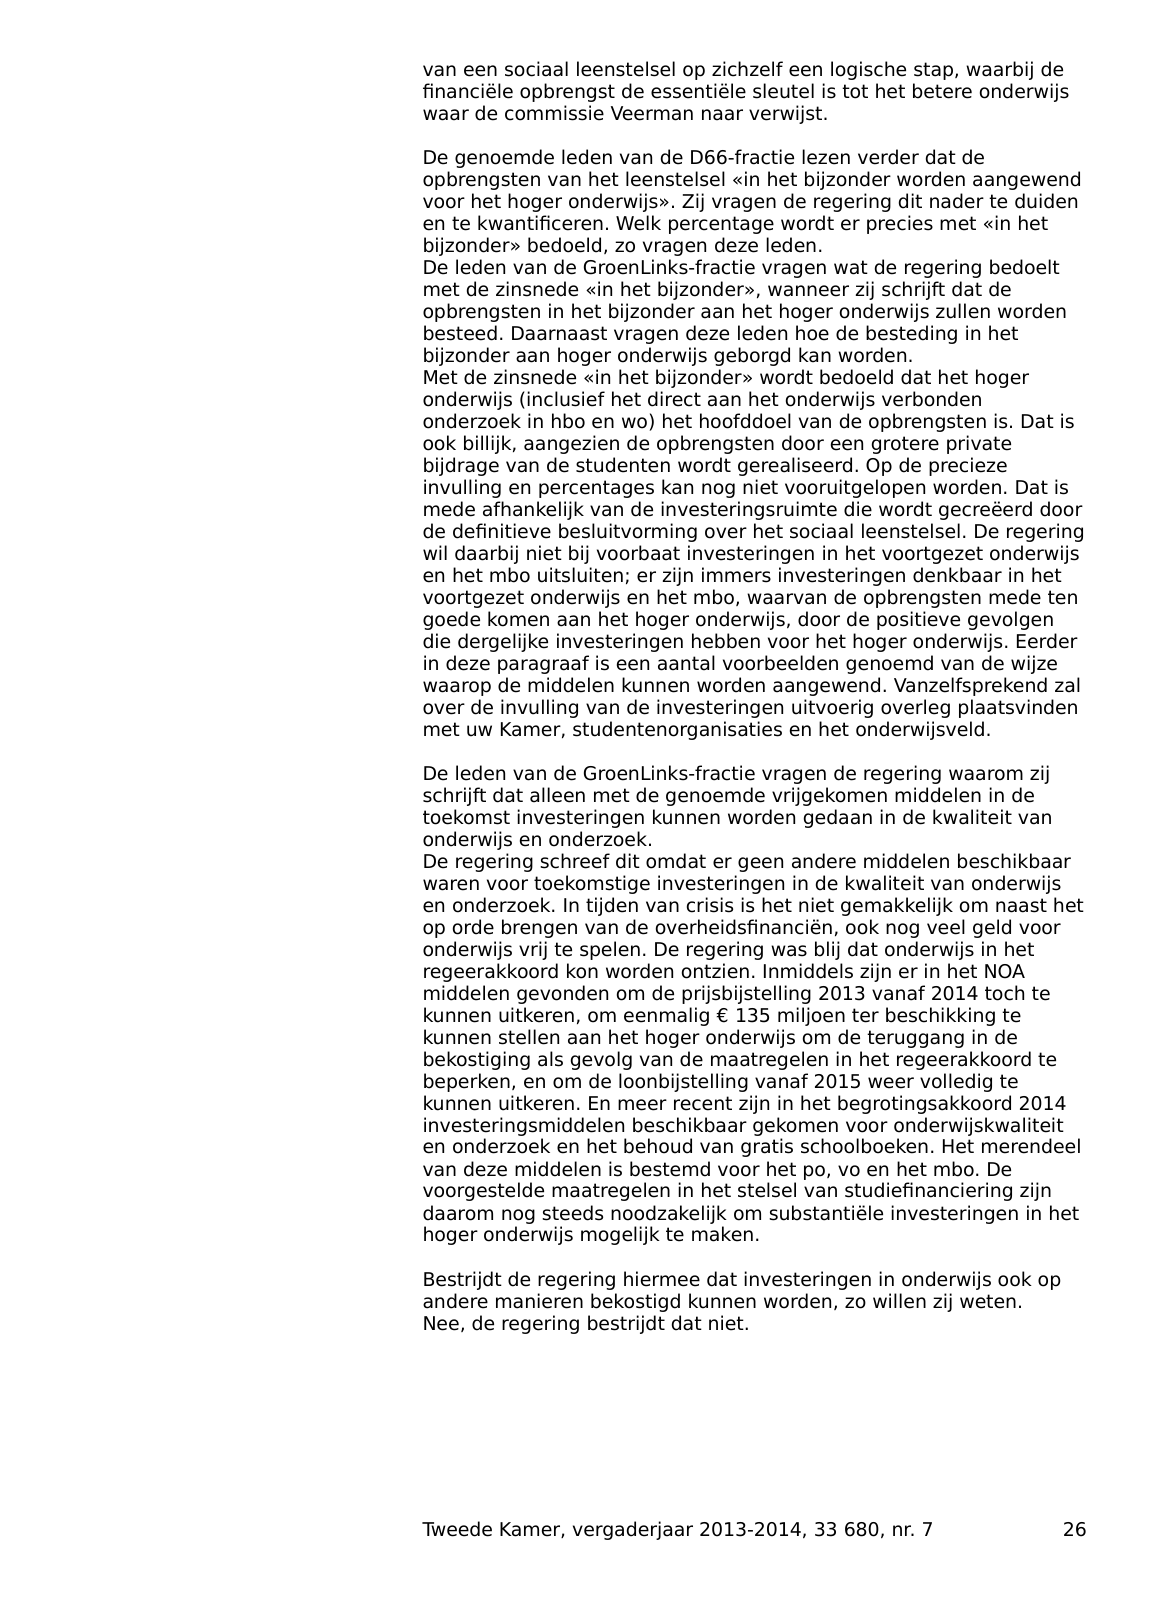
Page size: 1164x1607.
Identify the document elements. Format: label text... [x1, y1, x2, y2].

text Bestrijdt de regering hiermee dat investeringen in onderwijs ook op andere manieren bekostigd kunnen worden, zo willen zij weten. [422, 1268, 1087, 1312]
text Nee, de regering bestrijdt dat niet. [422, 1312, 1087, 1334]
text De leden van de GroenLinks-fractie vragen de regering waarom zij schrijft dat alleen met de genoemde vrijgekomen middelen in de toekomst investeringen kunnen worden gedaan in de kwaliteit van onderwijs en onderzoek. [422, 763, 1087, 851]
text De regering schreef dit omdat er geen andere middelen beschikbaar waren voor toekomstige investeringen in de kwaliteit van onderwijs en onderzoek. In tijden van crisis is het niet gemakkelijk om naast het op orde brengen van de overheidsfinanciën, ook nog veel geld voor onderwijs vrij te spelen. De regering was blij dat onderwijs in het regeerakkoord kon worden ontzien. Inmiddels zijn er in het NOA middelen gevonden om de prijsbijstelling 2013 vanaf 2014 toch te kunnen uitkeren, om eenmalig € 135 miljoen ter beschikking te kunnen stellen aan het hoger onderwijs om de teruggang in de bekostiging als gevolg van de maatregelen in het regeerakkoord te beperken, en om de loonbijstelling vanaf 2015 weer volledig te kunnen uitkeren. En meer recent zijn in het begrotingsakkoord 2014 investeringsmiddelen beschikbaar gekomen voor onderwijskwaliteit en onderzoek en het behoud van gratis schoolboeken. Het merendeel van deze middelen is bestemd voor het po, vo en het mbo. De voorgestelde maatregelen in het stelsel van studiefinanciering zijn daarom nog steeds noodzakelijk om substantiële investeringen in het hoger onderwijs mogelijk te maken. [422, 851, 1087, 1246]
text Met de zinsnede «in het bijzonder» wordt bedoeld dat het hoger onderwijs (inclusief het direct aan het onderwijs verbonden onderzoek in hbo en wo) het hoofddoel van de opbrengsten is. Dat is ook billijk, aangezien de opbrengsten door een grotere private bijdrage van de studenten wordt gerealiseerd. Op de precieze invulling en percentages kan nog niet vooruitgelopen worden. Dat is mede afhankelijk van de investeringsruimte die wordt gecreëerd door de definitieve besluitvorming over het sociaal leenstelsel. De regering wil daarbij niet bij voorbaat investeringen in het voortgezet onderwijs en het mbo uitsluiten; er zijn immers investeringen denkbaar in het voortgezet onderwijs en het mbo, waarvan de opbrengsten mede ten goede komen aan het hoger onderwijs, door de positieve gevolgen die dergelijke investeringen hebben voor het hoger onderwijs. Eerder in deze paragraaf is een aantal voorbeelden genoemd van de wijze waarop de middelen kunnen worden aangewend. Vanzelfsprekend zal over de invulling van de investeringen uitvoerig overleg plaatsvinden met uw Kamer, studentenorganisaties en het onderwijsveld. [422, 367, 1087, 741]
text van een sociaal leenstelsel op zichzelf een logische stap, waarbij de financiële opbrengst de essentiële sleutel is tot het betere onderwijs waar de commissie Veerman naar verwijst. [422, 59, 1087, 125]
text De genoemde leden van de D66-fractie lezen verder dat de opbrengsten van het leenstelsel «in het bijzonder worden aangewend voor het hoger onderwijs». Zij vragen de regering dit nader te duiden en te kwantificeren. Welk percentage wordt er precies met «in het bijzonder» bedoeld, zo vragen deze leden. [422, 147, 1087, 257]
text De leden van de GroenLinks-fractie vragen wat de regering bedoelt met de zinsnede «in het bijzonder», wanneer zij schrijft dat de opbrengsten in het bijzonder aan het hoger onderwijs zullen worden besteed. Daarnaast vragen deze leden hoe de besteding in het bijzonder aan hoger onderwijs geborgd kan worden. [422, 257, 1087, 367]
